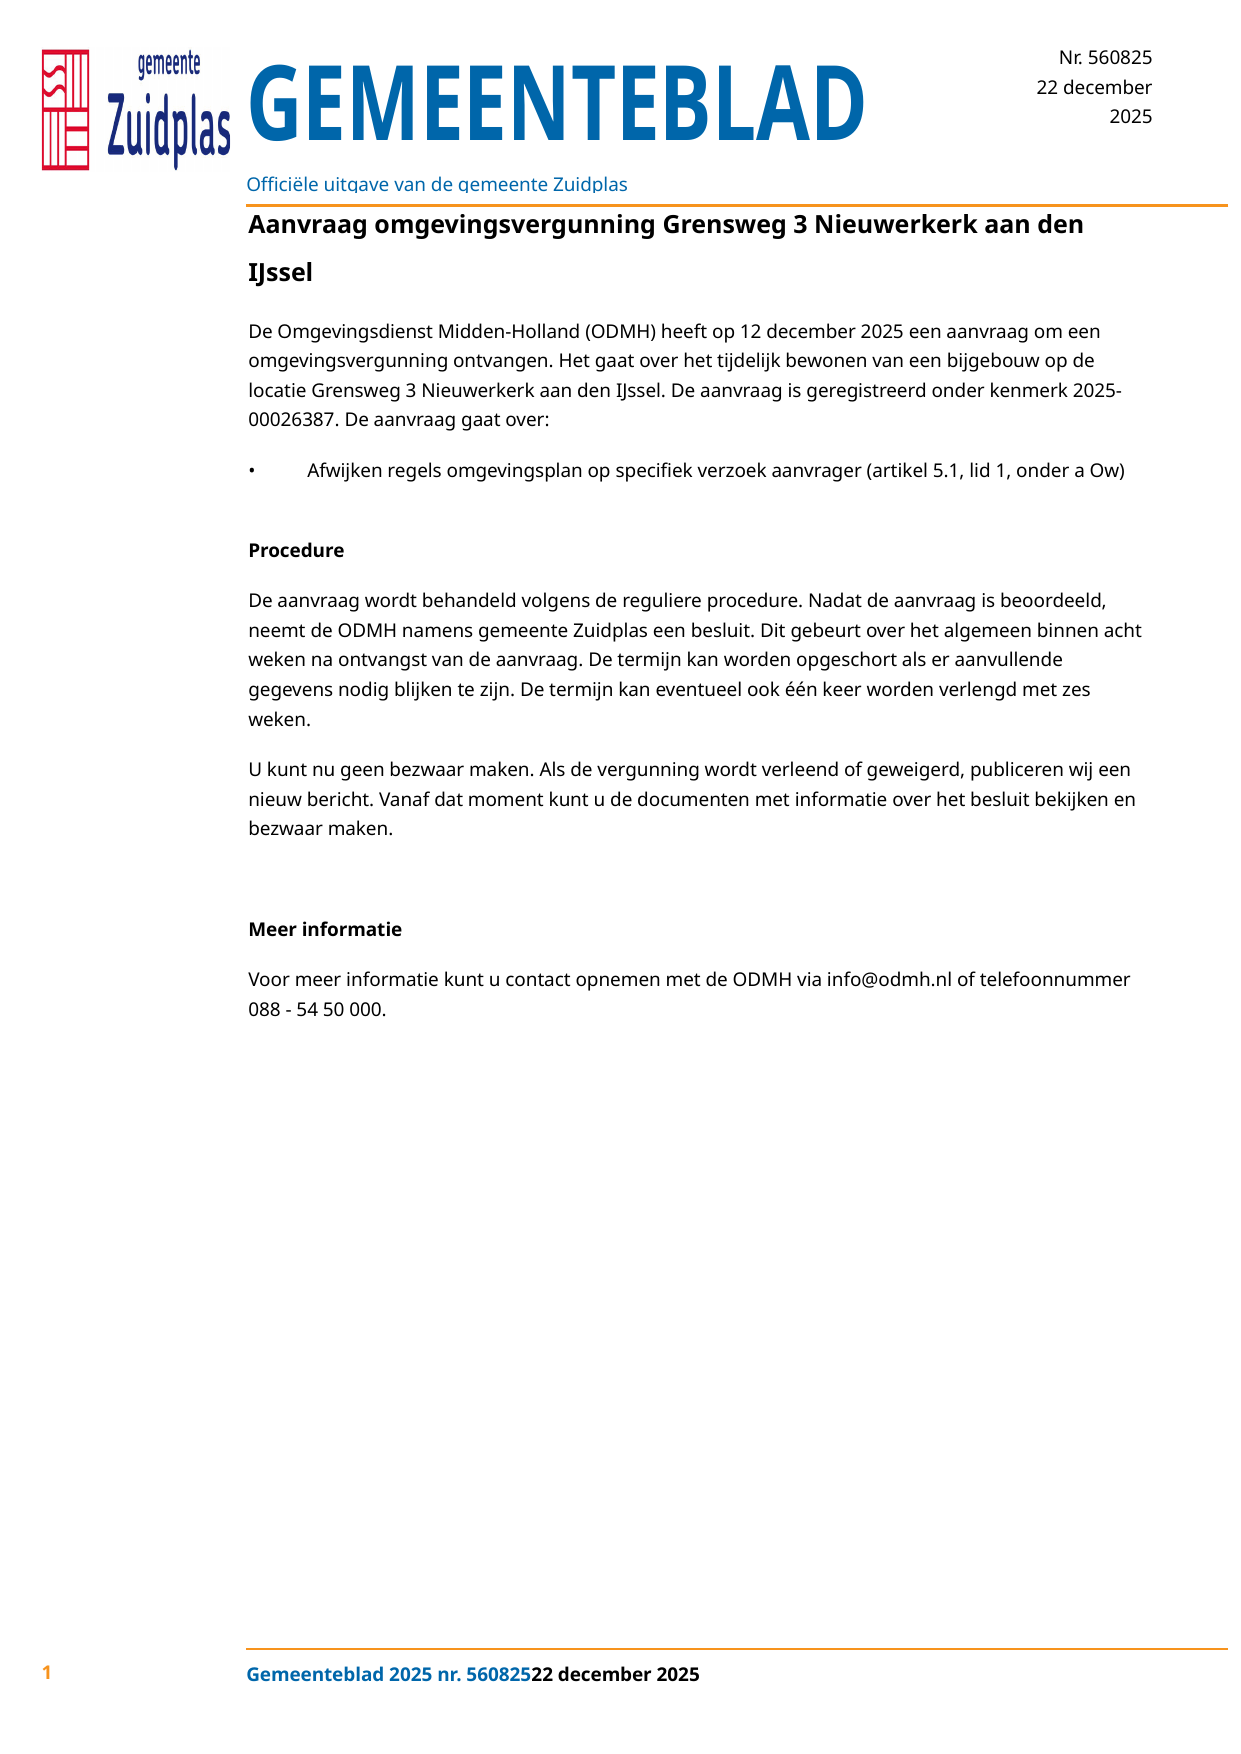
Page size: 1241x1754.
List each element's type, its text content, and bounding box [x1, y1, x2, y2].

text U kunt nu geen bezwaar maken. Als de vergunning wordt verleend of geweigerd, publiceren wij een nieuw bericht. Vanaf dat moment kunt u de documenten met informatie over het besluit bekijken en bezwaar maken. [248, 756, 1152, 841]
text De aanvraag wordt behandeld volgens de reguliere procedure. Nadat de aanvraag is beoordeeld, neemt de ODMH namens gemeente Zuidplas een besluit. Dit gebeurt over het algemeen binnen acht weken na ontvangst van de aanvraag. De termijn kan worden opgeschort als er aanvullende gegevens nodig blijken te zijn. De termijn kan eventueel ook één keer worden verlengd met zes weken. [248, 587, 1152, 732]
text Voor meer informatie kunt u contact opnemen met de ODMH via info@odmh.nl of telefoonnummer 088 - 54 50 000. [248, 967, 1152, 1022]
picture [41, 47, 231, 172]
text Aanvraag omgevingsvergunning Grensweg 3 Nieuwerkerk aan den IJssel [248, 207, 1152, 288]
text Meer informatie [248, 916, 1152, 942]
text De Omgevingsdienst Midden-Holland (ODMH) heeft op 12 december 2025 een aanvraag om een omgevingsvergunning ontvangen. Het gaat over het tijdelijk bewonen van een bijgebouw op de locatie Grensweg 3 Nieuwerkerk aan den IJssel. De aanvraag is geregistreerd onder kenmerk 2025-00026387. De aanvraag gaat over: [248, 318, 1152, 432]
list Afwijken regels omgevingsplan op specifiek verzoek aanvrager (artikel 5.1, lid 1, onder a Ow) [248, 457, 1152, 483]
text Procedure [248, 537, 1152, 563]
